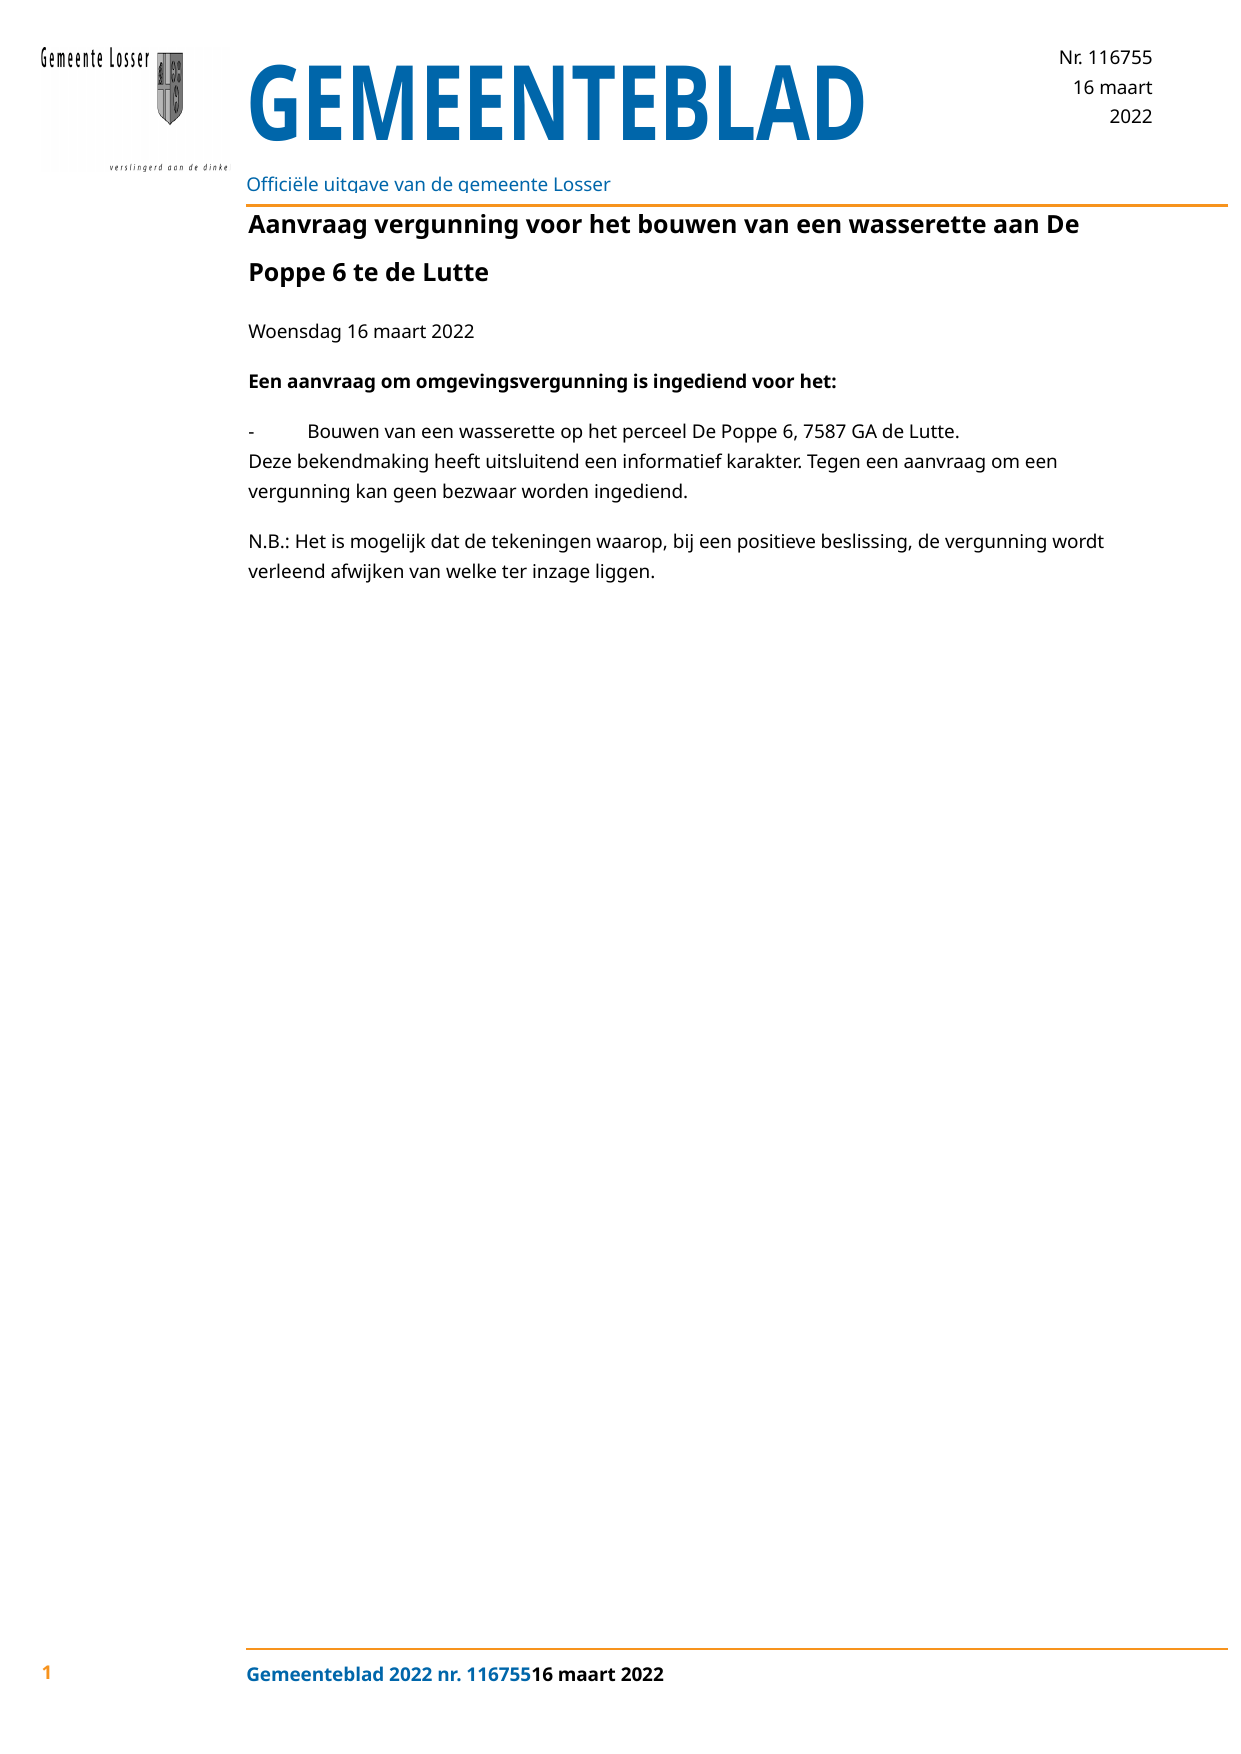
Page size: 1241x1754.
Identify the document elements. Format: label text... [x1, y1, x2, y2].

picture [41, 47, 231, 172]
text N.B.: Het is mogelijk dat de tekeningen waarop, bij een positieve beslissing, de vergunning wordt verleend afwijken van welke ter inzage liggen. [248, 528, 1152, 584]
list Bouwen van een wasserette op het perceel De Poppe 6, 7587 GA de Lutte. [248, 419, 1152, 444]
text Aanvraag vergunning voor het bouwen van een wasserette aan De Poppe 6 te de Lutte [248, 207, 1152, 288]
text Een aanvraag om omgevingsvergunning is ingediend voor het: [248, 368, 1152, 394]
text Deze bekendmaking heeft uitsluitend een informatief karakter. Tegen een aanvraag om een vergunning kan geen bezwaar worden ingediend. [248, 448, 1152, 504]
text Woensdag 16 maart 2022 [248, 318, 1152, 344]
